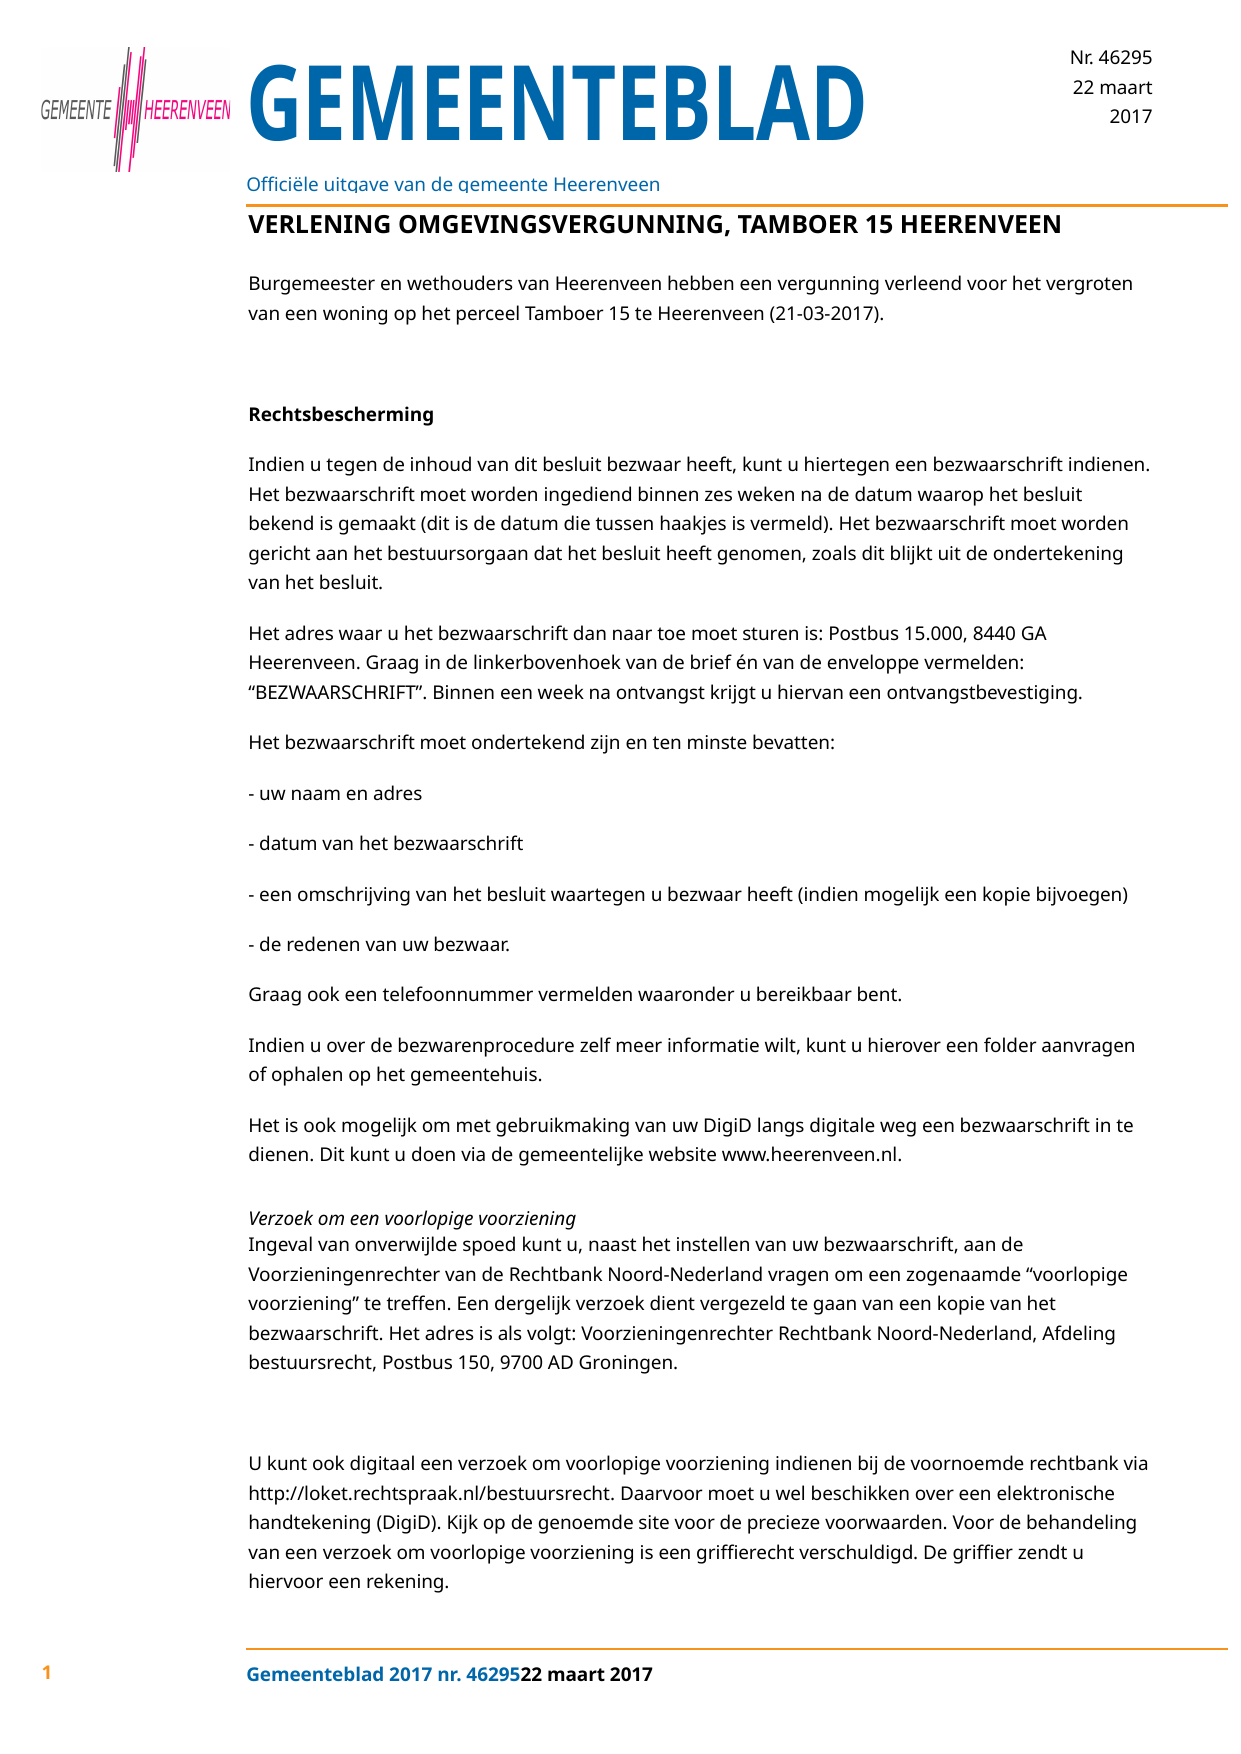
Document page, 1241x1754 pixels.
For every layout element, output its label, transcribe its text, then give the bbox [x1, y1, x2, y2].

text VERLENING OMGEVINGSVERGUNNING, TAMBOER 15 HEERENVEEN [248, 207, 1152, 241]
text U kunt ook digitaal een verzoek om voorlopige voorziening indienen bij de voornoemde rechtbank via http://loket.rechtspraak.nl/bestuursrecht. Daarvoor moet u wel beschikken over een elektronische handtekening (DigiD). Kijk op de genoemde site voor de precieze voorwaarden. Voor de behandeling van een verzoek om voorlopige voorziening is een griffierecht verschuldigd. De griffier zendt u hiervoor een rekening. [248, 1450, 1152, 1594]
text Het bezwaarschrift moet ondertekend zijn en ten minste bevatten: [248, 729, 1152, 755]
text Het adres waar u het bezwaarschrift dan naar toe moet sturen is: Postbus 15.000, 8440 GA Heerenveen. Graag in de linkerbovenhoek van de brief én van de enveloppe vermelden: “BEZWAARSCHRIFT”. Binnen een week na ontvangst krijgt u hiervan een ontvangstbevestiging. [248, 620, 1152, 705]
text Ingeval van onverwijlde spoed kunt u, naast het instellen van uw bezwaarschrift, aan de Voorzieningenrechter van de Rechtbank Noord-Nederland vragen om een zogenaamde “voorlopige voorziening” te treffen. Een dergelijk verzoek dient vergezeld te gaan van een kopie van het bezwaarschrift. Het adres is als volgt: Voorzieningenrechter Rechtbank Noord-Nederland, Afdeling bestuursrecht, Postbus 150, 9700 AD Groningen. [248, 1231, 1152, 1375]
text Indien u tegen de inhoud van dit besluit bezwaar heeft, kunt u hiertegen een bezwaarschrift indienen. Het bezwaarschrift moet worden ingediend binnen zes weken na de datum waarop het besluit bekend is gemaakt (dit is de datum die tussen haakjes is vermeld). Het bezwaarschrift moet worden gericht aan het bestuursorgaan dat het besluit heeft genomen, zoals dit blijkt uit de ondertekening van het besluit. [248, 451, 1152, 595]
text Indien u over de bezwarenprocedure zelf meer informatie wilt, kunt u hierover een folder aanvragen of ophalen op het gemeentehuis. [248, 1032, 1152, 1087]
text Verzoek om een voorlopige voorziening [248, 1206, 1152, 1231]
text - een omschrijving van het besluit waartegen u bezwaar heeft (indien mogelijk een kopie bijvoegen) [248, 881, 1152, 906]
text Het is ook mogelijk om met gebruikmaking van uw DigiD langs digitale weg een bezwaarschrift in te dienen. Dit kunt u doen via de gemeentelijke website www.heerenveen.nl. [248, 1112, 1152, 1167]
text - datum van het bezwaarschrift [248, 830, 1152, 856]
picture [41, 47, 231, 172]
text - uw naam en adres [248, 780, 1152, 806]
text - de redenen van uw bezwaar. [248, 931, 1152, 957]
text Burgemeester en wethouders van Heerenveen hebben een vergunning verleend voor het vergroten van een woning op het perceel Tamboer 15 te Heerenveen (21-03-2017). [248, 270, 1152, 326]
text Graag ook een telefoonnummer vermelden waaronder u bereikbaar bent. [248, 982, 1152, 1007]
text Rechtsbescherming [248, 401, 1152, 426]
